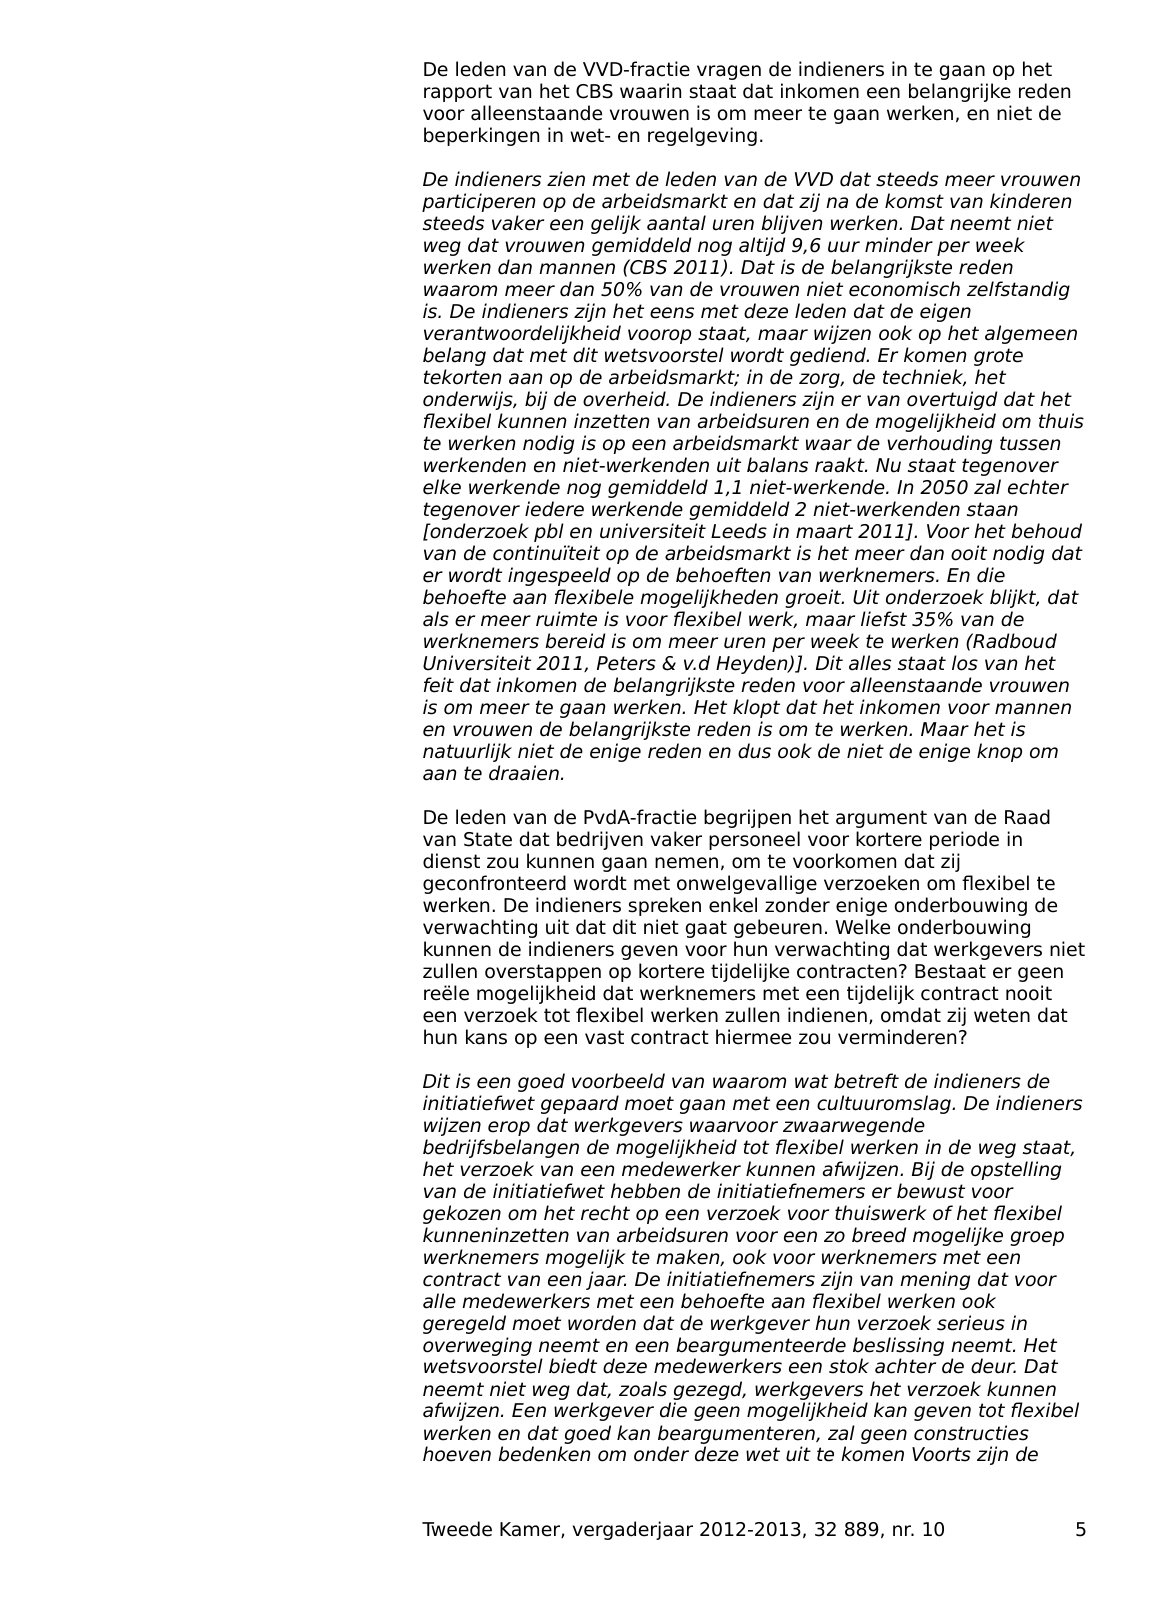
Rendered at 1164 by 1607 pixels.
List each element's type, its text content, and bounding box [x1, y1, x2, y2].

text De leden van de PvdA-fractie begrijpen het argument van de Raad van State dat bedrijven vaker personeel voor kortere periode in dienst zou kunnen gaan nemen, om te voorkomen dat zij geconfronteerd wordt met onwelgevallige verzoeken om flexibel te werken. De indieners spreken enkel zonder enige onderbouwing de verwachting uit dat dit niet gaat gebeuren. Welke onderbouwing kunnen de indieners geven voor hun verwachting dat werkgevers niet zullen overstappen op kortere tijdelijke contracten? Bestaat er geen reële mogelijkheid dat werknemers met een tijdelijk contract nooit een verzoek tot flexibel werken zullen indienen, omdat zij weten dat hun kans op een vast contract hiermee zou verminderen? [422, 807, 1087, 1048]
text Dit is een goed voorbeeld van waarom wat betreft de indieners de initiatiefwet gepaard moet gaan met een cultuuromslag. De indieners wijzen erop dat werkgevers waarvoor zwaarwegende bedrijfsbelangen de mogelijkheid tot flexibel werken in de weg staat, het verzoek van een medewerker kunnen afwijzen. Bij de opstelling van de initiatiefwet hebben de initiatiefnemers er bewust voor gekozen om het recht op een verzoek voor thuiswerk of het flexibel kunneninzetten van arbeidsuren voor een zo breed mogelijke groep werknemers mogelijk te maken, ook voor werknemers met een contract van een jaar. De initiatiefnemers zijn van mening dat voor alle medewerkers met een behoefte aan flexibel werken ook geregeld moet worden dat de werkgever hun verzoek serieus in overweging neemt en een beargumenteerde beslissing neemt. Het wetsvoorstel biedt deze medewerkers een stok achter de deur. Dat neemt niet weg dat, zoals gezegd, werkgevers het verzoek kunnen afwijzen. Een werkgever die geen mogelijkheid kan geven tot flexibel werken en dat goed kan beargumenteren, zal geen constructies hoeven bedenken om onder deze wet uit te komen Voorts zijn de [422, 1071, 1087, 1466]
text De leden van de VVD-fractie vragen de indieners in te gaan op het rapport van het CBS waarin staat dat inkomen een belangrijke reden voor alleenstaande vrouwen is om meer te gaan werken, en niet de beperkingen in wet- en regelgeving. [422, 59, 1087, 147]
text De indieners zien met de leden van de VVD dat steeds meer vrouwen participeren op de arbeidsmarkt en dat zij na de komst van kinderen steeds vaker een gelijk aantal uren blijven werken. Dat neemt niet weg dat vrouwen gemiddeld nog altijd 9,6 uur minder per week werken dan mannen (CBS 2011). Dat is de belangrijkste reden waarom meer dan 50% van de vrouwen niet economisch zelfstandig is. De indieners zijn het eens met deze leden dat de eigen verantwoordelijkheid voorop staat, maar wijzen ook op het algemeen belang dat met dit wetsvoorstel wordt gediend. Er komen grote tekorten aan op de arbeidsmarkt; in de zorg, de techniek, het onderwijs, bij de overheid. De indieners zijn er van overtuigd dat het flexibel kunnen inzetten van arbeidsuren en de mogelijkheid om thuis te werken nodig is op een arbeidsmarkt waar de verhouding tussen werkenden en niet-werkenden uit balans raakt. Nu staat tegenover elke werkende nog gemiddeld 1,1 niet-werkende. In 2050 zal echter tegenover iedere werkende gemiddeld 2 niet-werkenden staan [onderzoek pbl en universiteit Leeds in maart 2011]. Voor het behoud van de continuïteit op de arbeidsmarkt is het meer dan ooit nodig dat er wordt ingespeeld op de behoeften van werknemers. En die behoefte aan flexibele mogelijkheden groeit. Uit onderzoek blijkt, dat als er meer ruimte is voor flexibel werk, maar liefst 35% van de werknemers bereid is om meer uren per week te werken (Radboud Universiteit 2011, Peters & v.d Heyden)]. Dit alles staat los van het feit dat inkomen de belangrijkste reden voor alleenstaande vrouwen is om meer te gaan werken. Het klopt dat het inkomen voor mannen en vrouwen de belangrijkste reden is om te werken. Maar het is natuurlijk niet de enige reden en dus ook de niet de enige knop om aan te draaien. [422, 169, 1087, 784]
